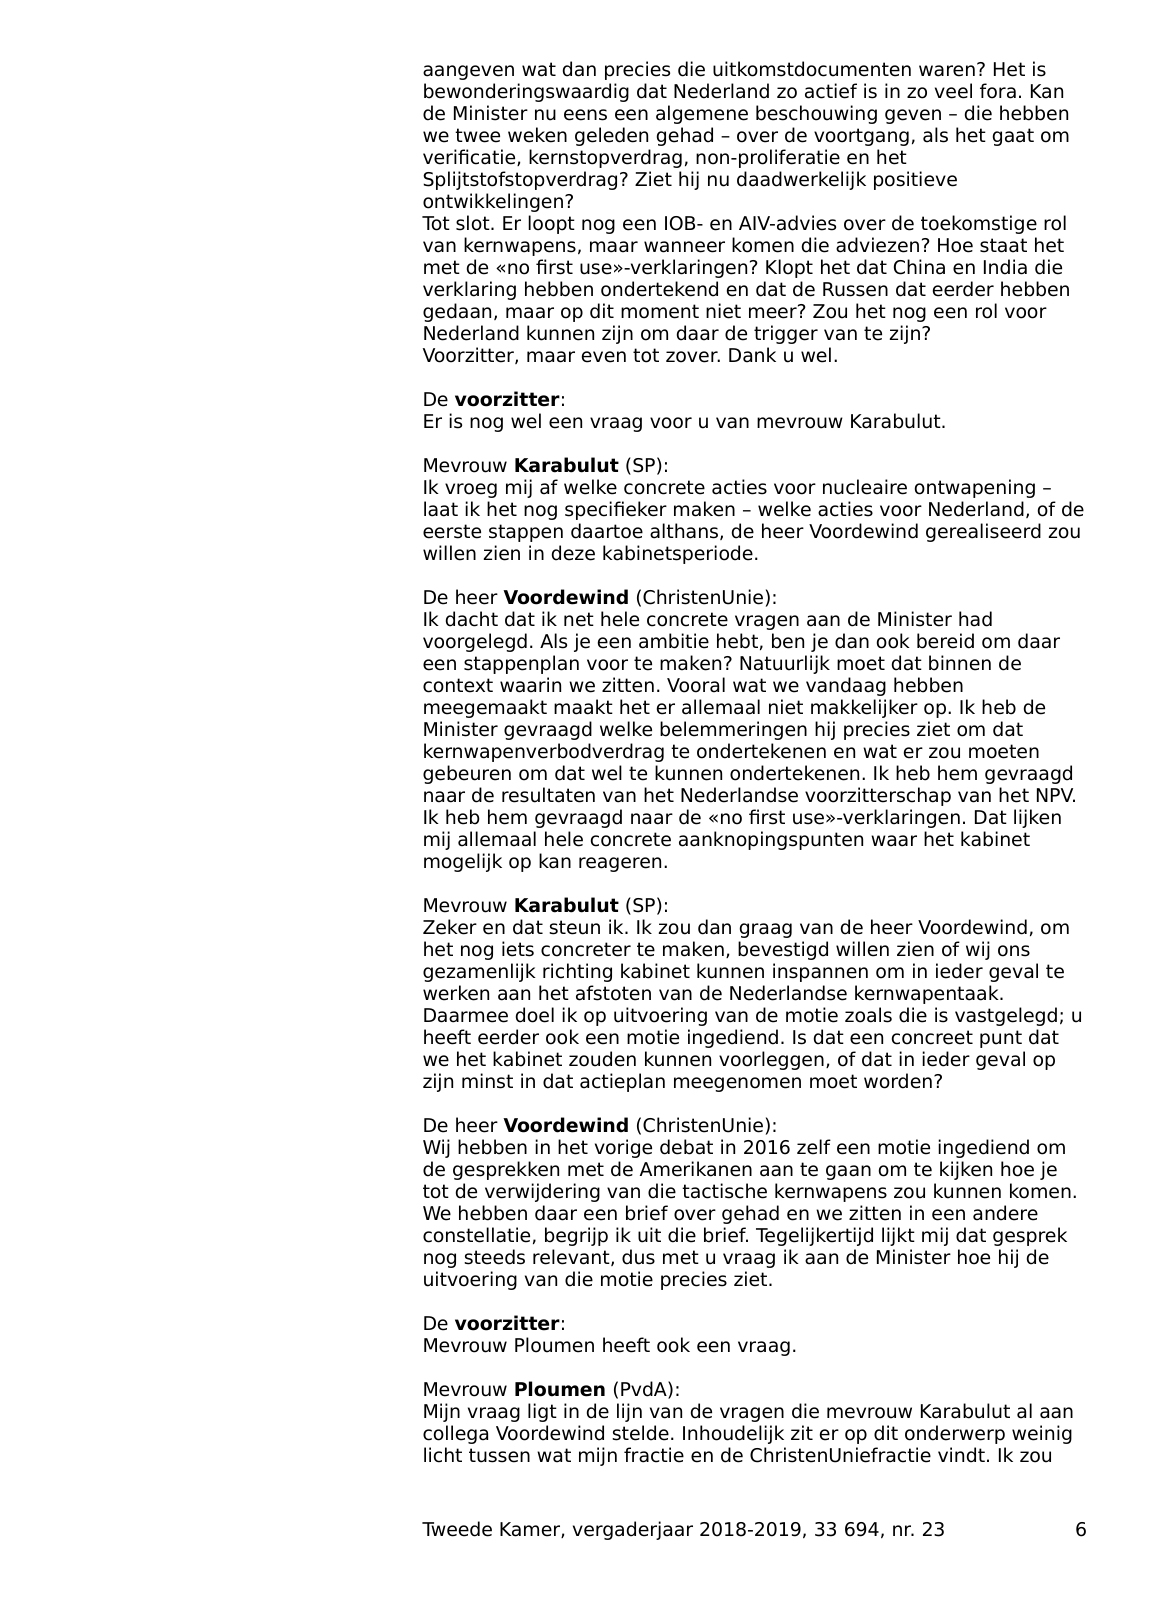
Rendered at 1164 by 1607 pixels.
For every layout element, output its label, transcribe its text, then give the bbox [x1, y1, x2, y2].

text Mijn vraag ligt in de lijn van de vragen die mevrouw Karabulut al aan collega Voordewind stelde. Inhoudelijk zit er op dit onderwerp weinig licht tussen wat mijn fractie en de ChristenUniefractie vindt. Ik zou [422, 1401, 1087, 1467]
text Zeker en dat steun ik. Ik zou dan graag van de heer Voordewind, om het nog iets concreter te maken, bevestigd willen zien of wij ons gezamenlijk richting kabinet kunnen inspannen om in ieder geval te werken aan het afstoten van de Nederlandse kernwapentaak. Daarmee doel ik op uitvoering van de motie zoals die is vastgelegd; u heeft eerder ook een motie ingediend. Is dat een concreet punt dat we het kabinet zouden kunnen voorleggen, of dat in ieder geval op zijn minst in dat actieplan meegenomen moet worden? [422, 917, 1087, 1093]
text Mevrouw Karabulut (SP): [422, 455, 1087, 477]
text Voorzitter, maar even tot zover. Dank u wel. [422, 345, 1087, 367]
text De heer Voordewind (ChristenUnie): [422, 1115, 1087, 1137]
text Er is nog wel een vraag voor u van mevrouw Karabulut. [422, 411, 1087, 433]
text De voorzitter: [422, 389, 1087, 411]
text Mevrouw Ploumen (PvdA): [422, 1379, 1087, 1401]
text Ik dacht dat ik net hele concrete vragen aan de Minister had voorgelegd. Als je een ambitie hebt, ben je dan ook bereid om daar een stappenplan voor te maken? Natuurlijk moet dat binnen de context waarin we zitten. Vooral wat we vandaag hebben meegemaakt maakt het er allemaal niet makkelijker op. Ik heb de Minister gevraagd welke belemmeringen hij precies ziet om dat kernwapenverbodverdrag te ondertekenen en wat er zou moeten gebeuren om dat wel te kunnen ondertekenen. Ik heb hem gevraagd naar de resultaten van het Nederlandse voorzitterschap van het NPV. Ik heb hem gevraagd naar de «no first use»-verklaringen. Dat lijken mij allemaal hele concrete aanknopingspunten waar het kabinet mogelijk op kan reageren. [422, 609, 1087, 873]
text De voorzitter: [422, 1313, 1087, 1335]
text Mevrouw Ploumen heeft ook een vraag. [422, 1335, 1087, 1357]
text Wij hebben in het vorige debat in 2016 zelf een motie ingediend om de gesprekken met de Amerikanen aan te gaan om te kijken hoe je tot de verwijdering van die tactische kernwapens zou kunnen komen. We hebben daar een brief over gehad en we zitten in een andere constellatie, begrijp ik uit die brief. Tegelijkertijd lijkt mij dat gesprek nog steeds relevant, dus met u vraag ik aan de Minister hoe hij de uitvoering van die motie precies ziet. [422, 1137, 1087, 1291]
text Mevrouw Karabulut (SP): [422, 895, 1087, 917]
text De heer Voordewind (ChristenUnie): [422, 587, 1087, 609]
text Ik vroeg mij af welke concrete acties voor nucleaire ontwapening – laat ik het nog specifieker maken – welke acties voor Nederland, of de eerste stappen daartoe althans, de heer Voordewind gerealiseerd zou willen zien in deze kabinetsperiode. [422, 477, 1087, 565]
text aangeven wat dan precies die uitkomstdocumenten waren? Het is bewonderingswaardig dat Nederland zo actief is in zo veel fora. Kan de Minister nu eens een algemene beschouwing geven – die hebben we twee weken geleden gehad – over de voortgang, als het gaat om verificatie, kernstopverdrag, non-proliferatie en het Splijtstofstopverdrag? Ziet hij nu daadwerkelijk positieve ontwikkelingen? [422, 59, 1087, 213]
text Tot slot. Er loopt nog een IOB- en AIV-advies over de toekomstige rol van kernwapens, maar wanneer komen die adviezen? Hoe staat het met de «no first use»-verklaringen? Klopt het dat China en India die verklaring hebben ondertekend en dat de Russen dat eerder hebben gedaan, maar op dit moment niet meer? Zou het nog een rol voor Nederland kunnen zijn om daar de trigger van te zijn? [422, 213, 1087, 345]
